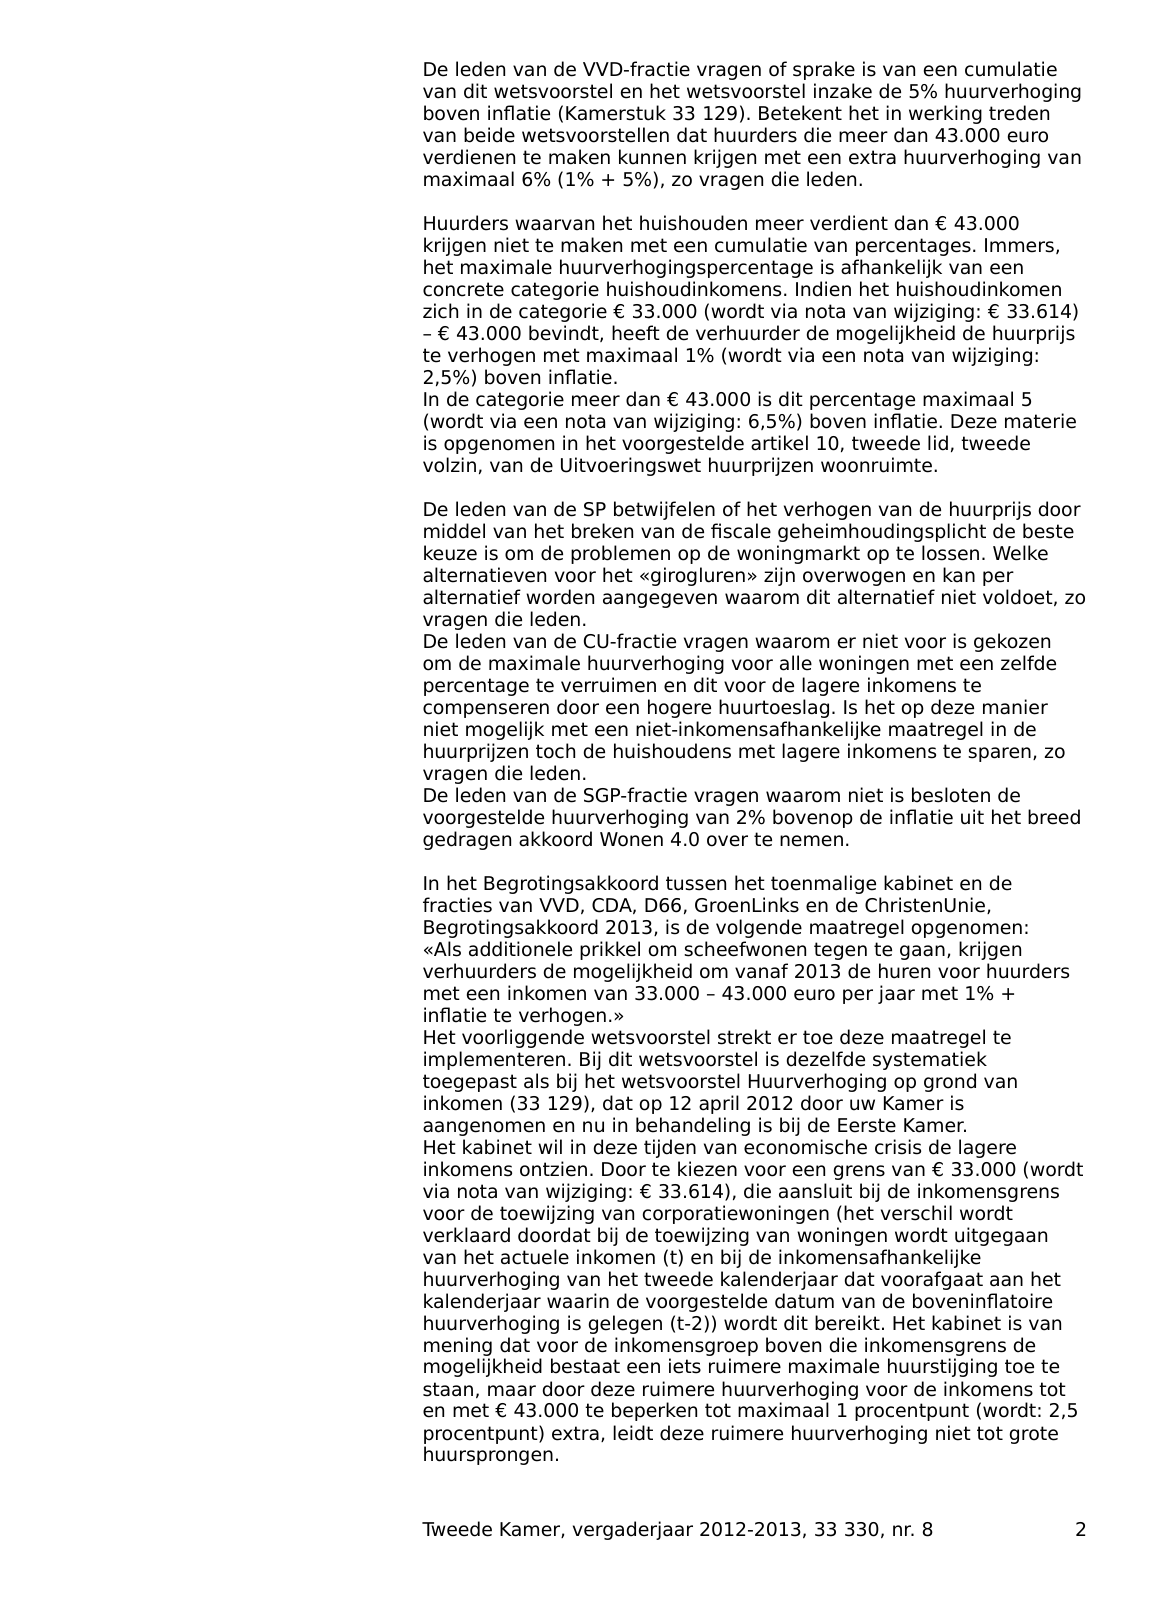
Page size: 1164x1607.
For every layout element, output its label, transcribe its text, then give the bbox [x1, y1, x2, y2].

text De leden van de SGP-fractie vragen waarom niet is besloten de voorgestelde huurverhoging van 2% bovenop de inflatie uit het breed gedragen akkoord Wonen 4.0 over te nemen. [422, 785, 1087, 851]
text Huurders waarvan het huishouden meer verdient dan € 43.000 krijgen niet te maken met een cumulatie van percentages. Immers, het maximale huurverhogingspercentage is afhankelijk van een concrete categorie huishoudinkomens. Indien het huishoudinkomen zich in de categorie € 33.000 (wordt via nota van wijziging: € 33.614) – € 43.000 bevindt, heeft de verhuurder de mogelijkheid de huurprijs te verhogen met maximaal 1% (wordt via een nota van wijziging: 2,5%) boven inflatie. [422, 213, 1087, 389]
text De leden van de SP betwijfelen of het verhogen van de huurprijs door middel van het breken van de fiscale geheimhoudingsplicht de beste keuze is om de problemen op de woningmarkt op te lossen. Welke alternatieven voor het «girogluren» zijn overwogen en kan per alternatief worden aangegeven waarom dit alternatief niet voldoet, zo vragen die leden. [422, 499, 1087, 631]
text De leden van de VVD-fractie vragen of sprake is van een cumulatie van dit wetsvoorstel en het wetsvoorstel inzake de 5% huurverhoging boven inflatie (Kamerstuk 33 129). Betekent het in werking treden van beide wetsvoorstellen dat huurders die meer dan 43.000 euro verdienen te maken kunnen krijgen met een extra huurverhoging van maximaal 6% (1% + 5%), zo vragen die leden. [422, 59, 1087, 191]
text De leden van de CU-fractie vragen waarom er niet voor is gekozen om de maximale huurverhoging voor alle woningen met een zelfde percentage te verruimen en dit voor de lagere inkomens te compenseren door een hogere huurtoeslag. Is het op deze manier niet mogelijk met een niet-inkomensafhankelijke maatregel in de huurprijzen toch de huishoudens met lagere inkomens te sparen, zo vragen die leden. [422, 631, 1087, 785]
text In de categorie meer dan € 43.000 is dit percentage maximaal 5 (wordt via een nota van wijziging: 6,5%) boven inflatie. Deze materie is opgenomen in het voorgestelde artikel 10, tweede lid, tweede volzin, van de Uitvoeringswet huurprijzen woonruimte. [422, 389, 1087, 477]
text Het kabinet wil in deze tijden van economische crisis de lagere inkomens ontzien. Door te kiezen voor een grens van € 33.000 (wordt via nota van wijziging: € 33.614), die aansluit bij de inkomensgrens voor de toewijzing van corporatiewoningen (het verschil wordt verklaard doordat bij de toewijzing van woningen wordt uitgegaan van het actuele inkomen (t) en bij de inkomensafhankelijke huurverhoging van het tweede kalenderjaar dat voorafgaat aan het kalenderjaar waarin de voorgestelde datum van de boveninflatoire huurverhoging is gelegen (t-2)) wordt dit bereikt. Het kabinet is van mening dat voor de inkomensgroep boven die inkomensgrens de mogelijkheid bestaat een iets ruimere maximale huurstijging toe te staan, maar door deze ruimere huurverhoging voor de inkomens tot en met € 43.000 te beperken tot maximaal 1 procentpunt (wordt: 2,5 procentpunt) extra, leidt deze ruimere huurverhoging niet tot grote huursprongen. [422, 1137, 1087, 1466]
text In het Begrotingsakkoord tussen het toenmalige kabinet en de fracties van VVD, CDA, D66, GroenLinks en de ChristenUnie, Begrotingsakkoord 2013, is de volgende maatregel opgenomen: [422, 873, 1087, 939]
text «Als additionele prikkel om scheefwonen tegen te gaan, krijgen verhuurders de mogelijkheid om vanaf 2013 de huren voor huurders met een inkomen van 33.000 – 43.000 euro per jaar met 1% + inflatie te verhogen.» [422, 939, 1087, 1027]
text Het voorliggende wetsvoorstel strekt er toe deze maatregel te implementeren. Bij dit wetsvoorstel is dezelfde systematiek toegepast als bij het wetsvoorstel Huurverhoging op grond van inkomen (33 129), dat op 12 april 2012 door uw Kamer is aangenomen en nu in behandeling is bij de Eerste Kamer. [422, 1027, 1087, 1137]
